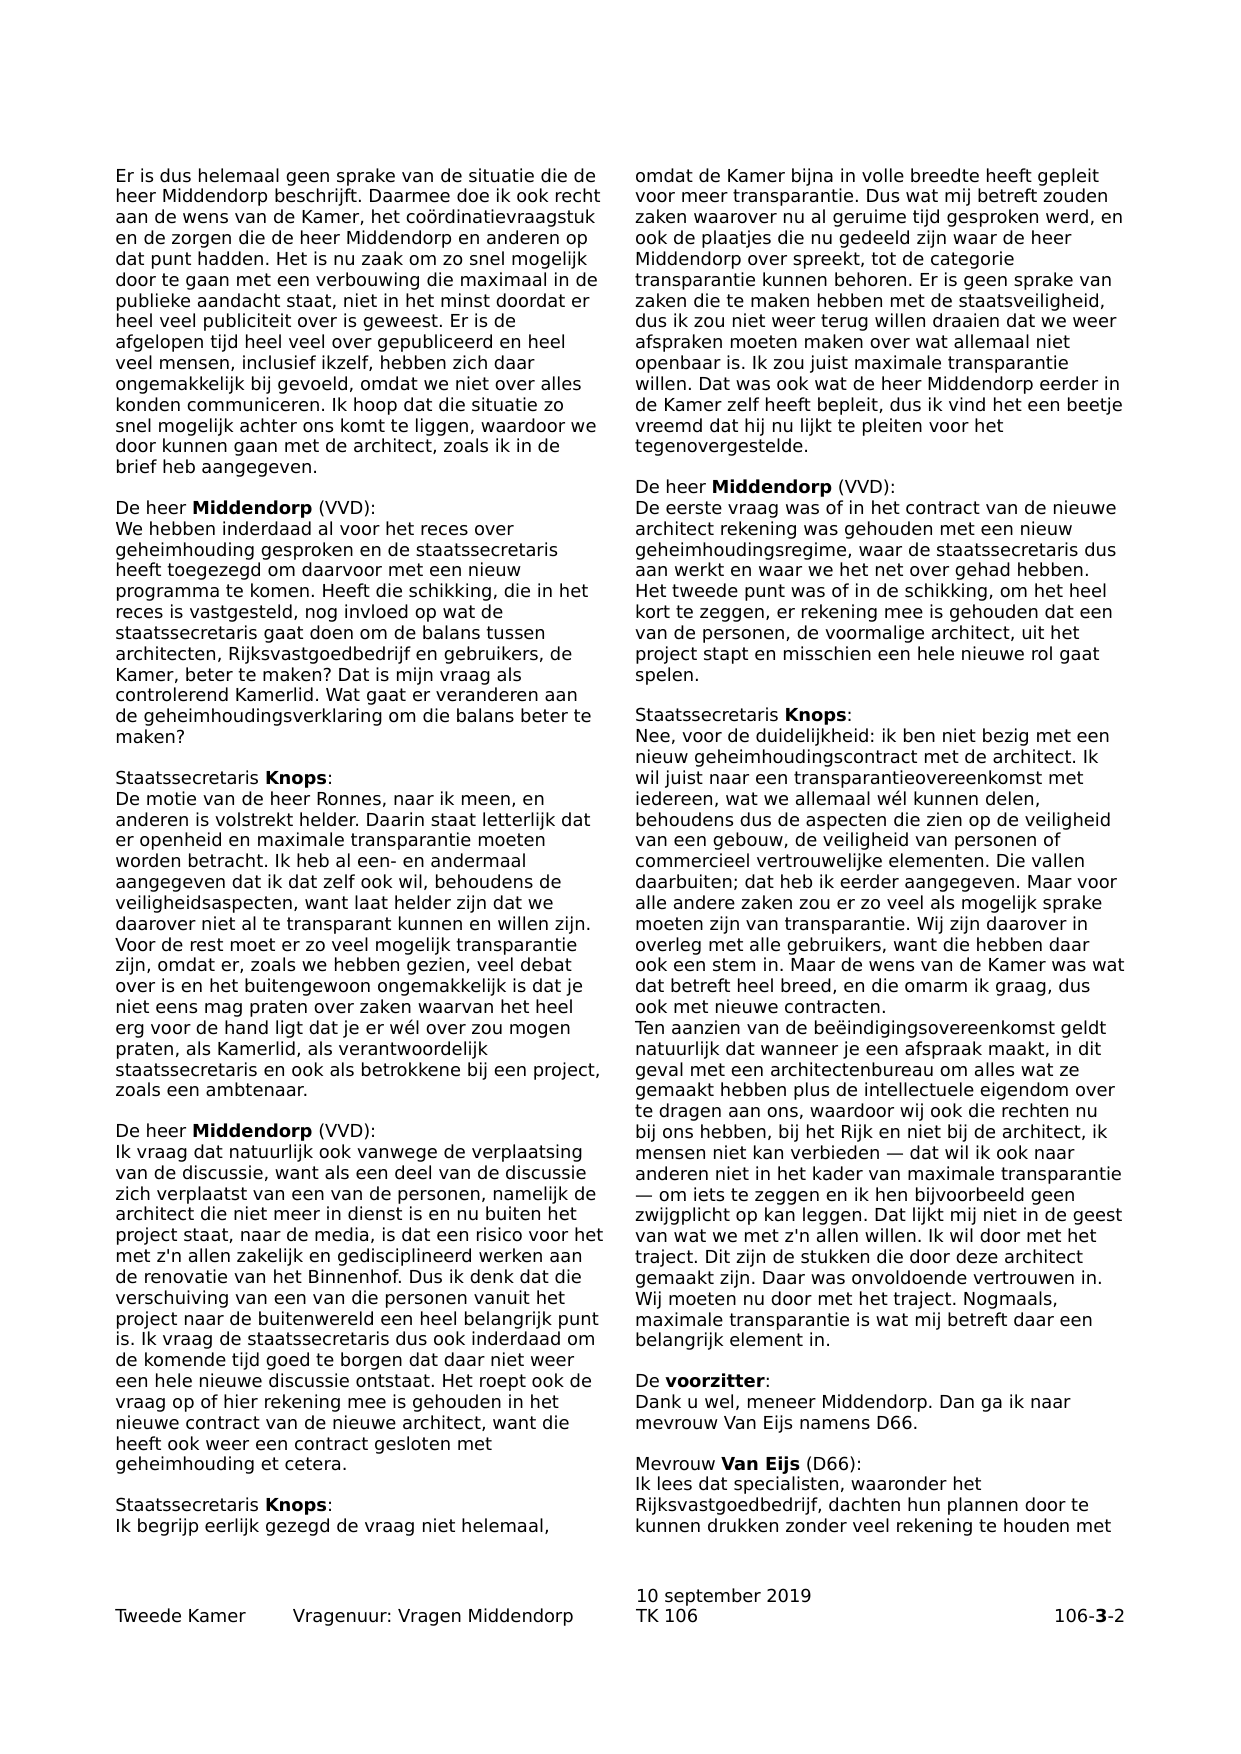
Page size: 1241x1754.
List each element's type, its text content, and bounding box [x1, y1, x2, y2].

text Ten aanzien van de beëindigingsovereenkomst geldt natuurlijk dat wanneer je een afspraak maakt, in dit geval met een architectenbureau om alles wat ze gemaakt hebben plus de intellectuele eigendom over te dragen aan ons, waardoor wij ook die rechten nu bij ons hebben, bij het Rijk en niet bij de architect, ik mensen niet kan verbieden — dat wil ik ook naar anderen niet in het kader van maximale transparantie — om iets te zeggen en ik hen bijvoorbeeld geen zwijgplicht op kan leggen. Dat lijkt mij niet in de geest van wat we met z'n allen willen. Ik wil door met het traject. Dit zijn de stukken die door deze architect gemaakt zijn. Daar was onvoldoende vertrouwen in. Wij moeten nu door met het traject. Nogmaals, maximale transparantie is wat mij betreft daar een belangrijk element in. [635, 1018, 1125, 1351]
text Staatssecretaris Knops: [635, 705, 1125, 726]
text De heer Middendorp (VVD): [115, 1121, 605, 1142]
text Er is dus helemaal geen sprake van de situatie die de heer Middendorp beschrijft. Daarmee doe ik ook recht aan de wens van de Kamer, het coördinatievraagstuk en de zorgen die de heer Middendorp en anderen op dat punt hadden. Het is nu zaak om zo snel mogelijk door te gaan met een verbouwing die maximaal in de publieke aandacht staat, niet in het minst doordat er heel veel publiciteit over is geweest. Er is de afgelopen tijd heel veel over gepubliceerd en heel veel mensen, inclusief ikzelf, hebben zich daar ongemakkelijk bij gevoeld, omdat we niet over alles konden communiceren. Ik hoop dat die situatie zo snel mogelijk achter ons komt te liggen, waardoor we door kunnen gaan met de architect, zoals ik in de brief heb aangegeven. [115, 165, 605, 478]
text De heer Middendorp (VVD): [635, 477, 1125, 498]
text De motie van de heer Ronnes, naar ik meen, en anderen is volstrekt helder. Daarin staat letterlijk dat er openheid en maximale transparantie moeten worden betracht. Ik heb al een- en andermaal aangegeven dat ik dat zelf ook wil, behoudens de veiligheidsaspecten, want laat helder zijn dat we daarover niet al te transparant kunnen en willen zijn. Voor de rest moet er zo veel mogelijk transparantie zijn, omdat er, zoals we hebben gezien, veel debat over is en het buitengewoon ongemakkelijk is dat je niet eens mag praten over zaken waarvan het heel erg voor de hand ligt dat je er wél over zou mogen praten, als Kamerlid, als verantwoordelijk staatssecretaris en ook als betrokkene bij een project, zoals een ambtenaar. [115, 788, 605, 1101]
text Ik begrijp eerlijk gezegd de vraag niet helemaal, [115, 1516, 605, 1537]
text omdat de Kamer bijna in volle breedte heeft gepleit voor meer transparantie. Dus wat mij betreft zouden zaken waarover nu al geruime tijd gesproken werd, en ook de plaatjes die nu gedeeld zijn waar de heer Middendorp over spreekt, tot de categorie transparantie kunnen behoren. Er is geen sprake van zaken die te maken hebben met de staatsveiligheid, dus ik zou niet weer terug willen draaien dat we weer afspraken moeten maken over wat allemaal niet openbaar is. Ik zou juist maximale transparantie willen. Dat was ook wat de heer Middendorp eerder in de Kamer zelf heeft bepleit, dus ik vind het een beetje vreemd dat hij nu lijkt te pleiten voor het tegenovergestelde. [635, 165, 1125, 457]
text Dank u wel, meneer Middendorp. Dan ga ik naar mevrouw Van Eijs namens D66. [635, 1392, 1125, 1433]
text Nee, voor de duidelijkheid: ik ben niet bezig met een nieuw geheimhoudingscontract met de architect. Ik wil juist naar een transparantieovereenkomst met iedereen, wat we allemaal wél kunnen delen, behoudens dus de aspecten die zien op de veiligheid van een gebouw, de veiligheid van personen of commercieel vertrouwelijke elementen. Die vallen daarbuiten; dat heb ik eerder aangegeven. Maar voor alle andere zaken zou er zo veel als mogelijk sprake moeten zijn van transparantie. Wij zijn daarover in overleg met alle gebruikers, want die hebben daar ook een stem in. Maar de wens van de Kamer was wat dat betreft heel breed, en die omarm ik graag, dus ook met nieuwe contracten. [635, 726, 1125, 1018]
text We hebben inderdaad al voor het reces over geheimhouding gesproken en de staatssecretaris heeft toegezegd om daarvoor met een nieuw programma te komen. Heeft die schikking, die in het reces is vastgesteld, nog invloed op wat de staatssecretaris gaat doen om de balans tussen architecten, Rijksvastgoedbedrijf en gebruikers, de Kamer, beter te maken? Dat is mijn vraag als controlerend Kamerlid. Wat gaat er veranderen aan de geheimhoudingsverklaring om die balans beter te maken? [115, 518, 605, 748]
text De eerste vraag was of in het contract van de nieuwe architect rekening was gehouden met een nieuw geheimhoudingsregime, waar de staatssecretaris dus aan werkt en waar we het net over gehad hebben. Het tweede punt was of in de schikking, om het heel kort te zeggen, er rekening mee is gehouden dat een van de personen, de voormalige architect, uit het project stapt en misschien een hele nieuwe rol gaat spelen. [635, 498, 1125, 685]
text Staatssecretaris Knops: [115, 1495, 605, 1516]
text Ik vraag dat natuurlijk ook vanwege de verplaatsing van de discussie, want als een deel van de discussie zich verplaatst van een van de personen, namelijk de architect die niet meer in dienst is en nu buiten het project staat, naar de media, is dat een risico voor het met z'n allen zakelijk en gedisciplineerd werken aan de renovatie van het Binnenhof. Dus ik denk dat die verschuiving van een van die personen vanuit het project naar de buitenwereld een heel belangrijk punt is. Ik vraag de staatssecretaris dus ook inderdaad om de komende tijd goed te borgen dat daar niet weer een hele nieuwe discussie ontstaat. Het roept ook de vraag op of hier rekening mee is gehouden in het nieuwe contract van de nieuwe architect, want die heeft ook weer een contract gesloten met geheimhouding et cetera. [115, 1142, 605, 1475]
text Mevrouw Van Eijs (D66): [635, 1453, 1125, 1474]
text De heer Middendorp (VVD): [115, 498, 605, 518]
text Staatssecretaris Knops: [115, 768, 605, 788]
text Ik lees dat specialisten, waaronder het Rijksvastgoedbedrijf, dachten hun plannen door te kunnen drukken zonder veel rekening te houden met [635, 1474, 1125, 1537]
text De voorzitter: [635, 1371, 1125, 1392]
